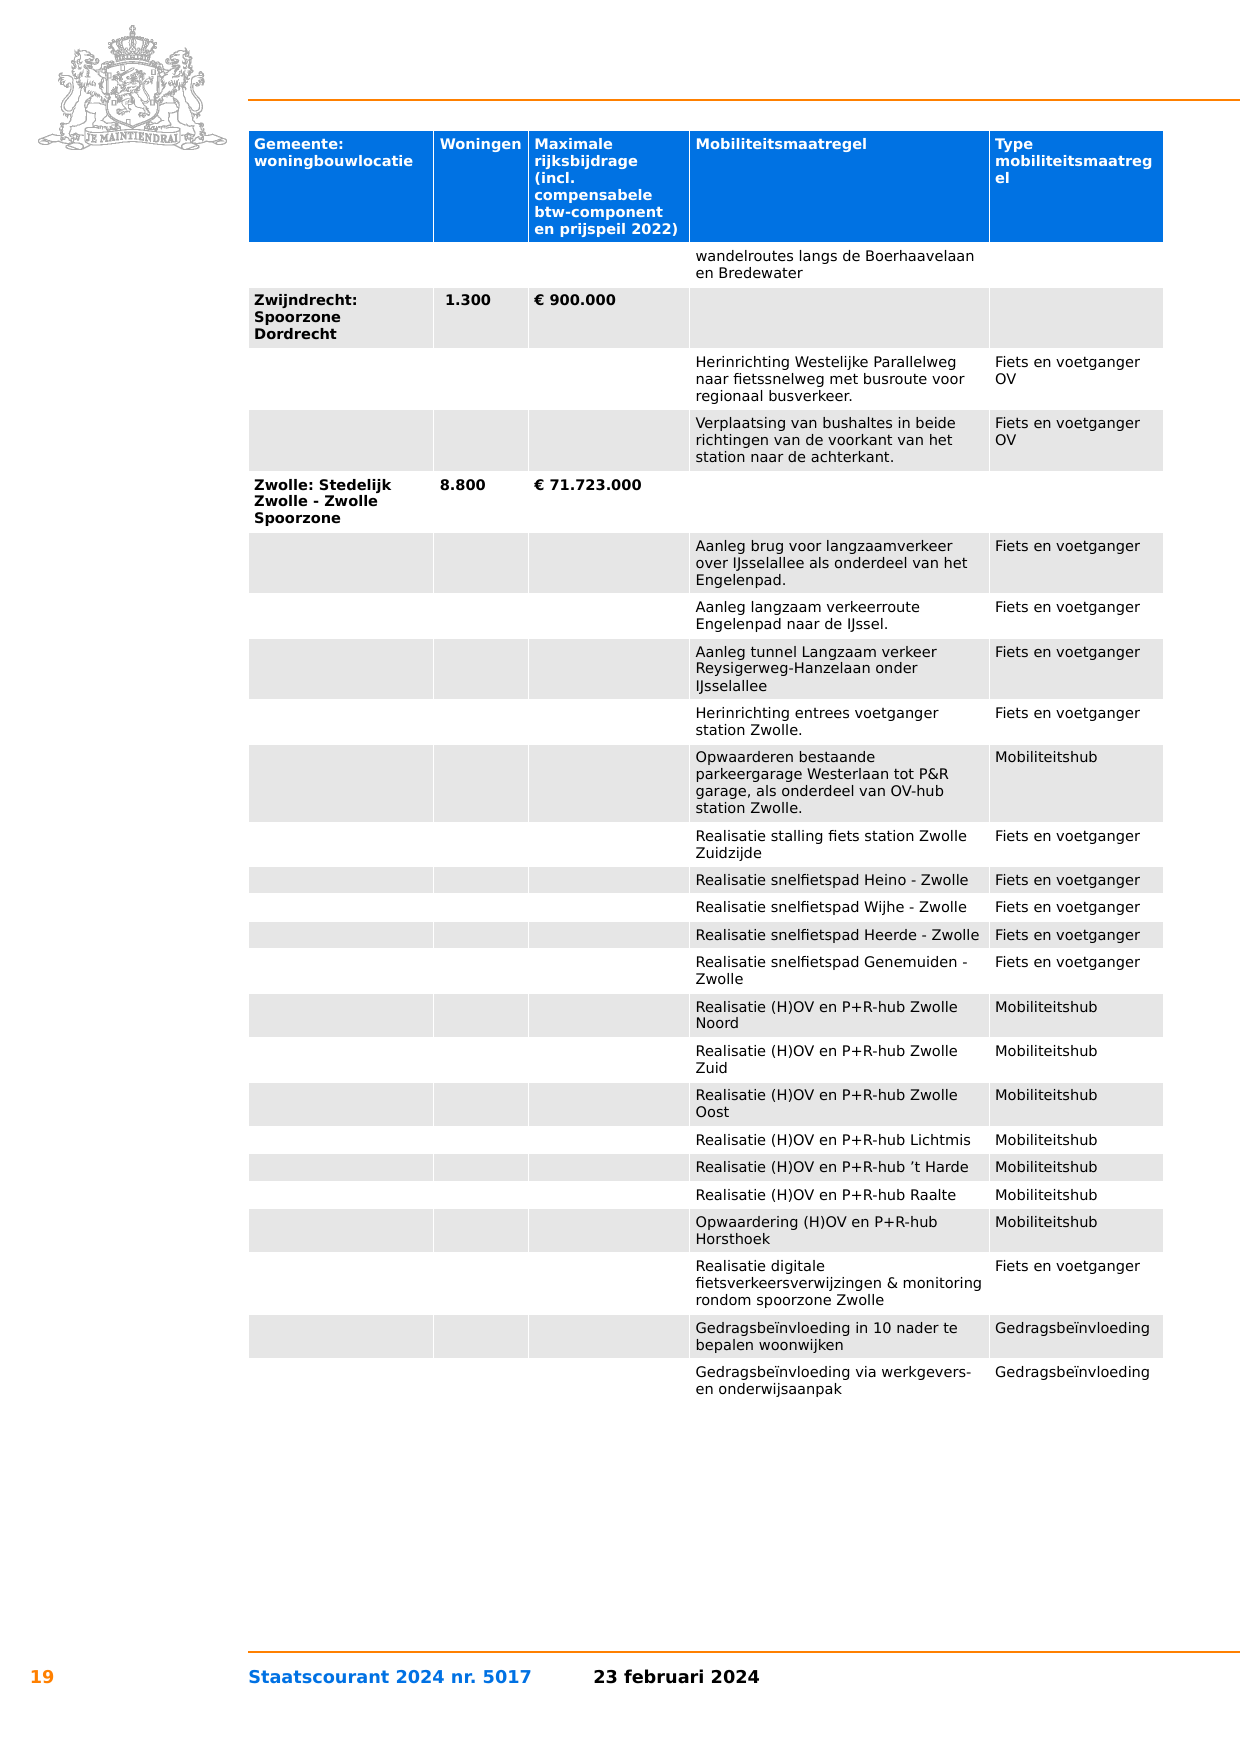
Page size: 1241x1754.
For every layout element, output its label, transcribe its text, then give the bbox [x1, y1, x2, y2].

table_cell [434, 1127, 528, 1153]
table_cell wandelroutes langs de Boerhaavelaan en Bredewater [690, 243, 989, 287]
table_cell [529, 1315, 689, 1358]
table_cell Fiets en voetganger [990, 949, 1163, 993]
table_cell Fiets en voetganger [990, 639, 1163, 699]
table_cell € 71.723.000 [529, 472, 689, 532]
table_cell [434, 1315, 528, 1358]
table_cell Fiets en voetganger OV [990, 349, 1163, 409]
table_cell € 900.000 [529, 288, 689, 348]
table_cell Mobiliteitshub [990, 1209, 1163, 1252]
table_cell [529, 639, 689, 699]
table_cell [529, 349, 689, 409]
table_cell [249, 1127, 433, 1153]
table_cell Opwaardering (H)OV en P+R-hub Horsthoek [690, 1209, 989, 1252]
table_cell [249, 1182, 433, 1208]
table_cell Fiets en voetganger [990, 533, 1163, 593]
table_cell Realisatie snelfietspad Genemuiden - Zwolle [690, 949, 989, 993]
table_cell Realisatie snelfietspad Heino - Zwolle [690, 867, 989, 893]
table_cell Realisatie (H)OV en P+R-hub Raalte [690, 1182, 989, 1208]
table_cell [249, 1154, 433, 1181]
table_header Type mobiliteitsmaatregel [990, 131, 1163, 242]
table_cell 1.300 [434, 288, 528, 348]
table_cell Mobiliteitshub [990, 1038, 1163, 1081]
table_cell Zwolle: Stedelijk Zwolle - Zwolle Spoorzone [249, 472, 433, 532]
table_cell [249, 349, 433, 409]
table_header Gemeente: woningbouwlocatie [249, 131, 433, 242]
table_cell [249, 700, 433, 743]
table_cell [434, 1182, 528, 1208]
table_cell Gedragsbeïnvloeding [990, 1315, 1163, 1358]
table_cell Realisatie stalling fiets station Zwolle Zuidzijde [690, 823, 989, 866]
table_cell Gedragsbeïnvloeding in 10 nader te bepalen woonwijken [690, 1315, 989, 1358]
table_cell Realisatie (H)OV en P+R-hub Zwolle Noord [690, 994, 989, 1037]
table_cell [529, 867, 689, 893]
table_cell [529, 895, 689, 921]
table_cell [434, 1154, 528, 1181]
table_cell Fiets en voetganger [990, 895, 1163, 921]
table_cell Mobiliteitshub [990, 1182, 1163, 1208]
table_cell [249, 895, 433, 921]
table_header Woningen [434, 131, 528, 242]
table_cell Realisatie snelfietspad Wijhe - Zwolle [690, 895, 989, 921]
table_cell [529, 1127, 689, 1153]
table_cell [434, 1209, 528, 1252]
table_cell [529, 410, 689, 471]
table_cell [529, 994, 689, 1037]
table_cell Fiets en voetganger [990, 823, 1163, 866]
table_cell Herinrichting Westelijke Parallelweg naar fietssnelweg met busroute voor regionaal busverkeer. [690, 349, 989, 409]
table_cell Fiets en voetganger [990, 1254, 1163, 1314]
table_cell Mobiliteitshub [990, 1127, 1163, 1153]
table_cell Aanleg langzaam verkeerroute Engelenpad naar de IJssel. [690, 594, 989, 638]
table_cell [249, 639, 433, 699]
table_cell Fiets en voetganger [990, 594, 1163, 638]
table_cell [434, 533, 528, 593]
table_cell [249, 1209, 433, 1252]
table_cell [434, 895, 528, 921]
table_cell [434, 410, 528, 471]
table_cell [434, 1359, 528, 1402]
table_cell [249, 949, 433, 993]
table_cell [249, 1254, 433, 1314]
table_cell [249, 594, 433, 638]
table_cell [529, 1182, 689, 1208]
table_cell 8.800 [434, 472, 528, 532]
table_cell Mobiliteitshub [990, 994, 1163, 1037]
table_cell [990, 288, 1163, 348]
table_cell [249, 410, 433, 471]
table_cell [529, 1154, 689, 1181]
table_cell [529, 1209, 689, 1252]
table_cell [529, 594, 689, 638]
table_cell Fiets en voetganger [990, 922, 1163, 948]
table_cell Gedragsbeïnvloeding via werkgevers- en onderwijsaanpak [690, 1359, 989, 1402]
table_cell Realisatie (H)OV en P+R-hub ’t Harde [690, 1154, 989, 1181]
table_cell [249, 1315, 433, 1358]
table_cell [529, 823, 689, 866]
table_cell Realisatie (H)OV en P+R-hub Lichtmis [690, 1127, 989, 1153]
table_cell Verplaatsing van bushaltes in beide richtingen van de voorkant van het station naar de achterkant. [690, 410, 989, 471]
table_cell [990, 472, 1163, 532]
table_cell [434, 823, 528, 866]
table_header Mobiliteitsmaatregel [690, 131, 989, 242]
table_cell [249, 823, 433, 866]
table_cell Fiets en voetganger [990, 700, 1163, 743]
table_cell [529, 745, 689, 822]
table_cell [434, 867, 528, 893]
table_cell [249, 1359, 433, 1402]
table_cell Herinrichting entrees voetganger station Zwolle. [690, 700, 989, 743]
table_cell [434, 949, 528, 993]
table_cell [249, 243, 433, 287]
table_cell [990, 243, 1163, 287]
table_cell Realisatie (H)OV en P+R-hub Zwolle Oost [690, 1083, 989, 1126]
table_cell [249, 533, 433, 593]
table_cell [434, 922, 528, 948]
table_cell Fiets en voetganger [990, 867, 1163, 893]
table_cell [434, 243, 528, 287]
table_cell [529, 1038, 689, 1081]
table_cell [529, 1083, 689, 1126]
table_cell [434, 594, 528, 638]
table_cell Mobiliteitshub [990, 1083, 1163, 1126]
table_cell Mobiliteitshub [990, 1154, 1163, 1181]
table_cell [434, 994, 528, 1037]
table_cell [249, 1038, 433, 1081]
table_cell [249, 867, 433, 893]
table_cell [529, 1254, 689, 1314]
table_cell [249, 745, 433, 822]
table_cell [434, 1038, 528, 1081]
table_cell Gedragsbeïnvloeding [990, 1359, 1163, 1402]
table_cell Realisatie digitale fietsverkeersverwijzingen & monitoring rondom spoorzone Zwolle [690, 1254, 989, 1314]
table_cell Opwaarderen bestaande parkeergarage Westerlaan tot P&R garage, als onderdeel van OV-hub station Zwolle. [690, 745, 989, 822]
table_cell [529, 700, 689, 743]
table_cell Aanleg tunnel Langzaam verkeer Reysigerweg-Hanzelaan onder IJsselallee [690, 639, 989, 699]
picture [38, 25, 227, 150]
table_cell Fiets en voetganger OV [990, 410, 1163, 471]
table_cell [690, 472, 989, 532]
table_cell [434, 745, 528, 822]
table_cell [434, 349, 528, 409]
table_cell Zwijndrecht: Spoorzone Dordrecht [249, 288, 433, 348]
table_cell [529, 533, 689, 593]
table_header Maximale rijksbijdrage (incl. compensabele btw-component en prijspeil 2022) [529, 131, 689, 242]
table_cell [529, 949, 689, 993]
table_cell [434, 1083, 528, 1126]
table_cell [529, 1359, 689, 1402]
table_cell [249, 994, 433, 1037]
table_cell [434, 639, 528, 699]
table_cell [529, 922, 689, 948]
table_cell Aanleg brug voor langzaamverkeer over IJsselallee als onderdeel van het Engelenpad. [690, 533, 989, 593]
table_cell [434, 700, 528, 743]
table_cell [249, 922, 433, 948]
table_cell Realisatie (H)OV en P+R-hub Zwolle Zuid [690, 1038, 989, 1081]
table_cell [529, 243, 689, 287]
table_cell Realisatie snelfietspad Heerde - Zwolle [690, 922, 989, 948]
table_cell [434, 1254, 528, 1314]
table_cell [249, 1083, 433, 1126]
table_cell [690, 288, 989, 348]
table_cell Mobiliteitshub [990, 745, 1163, 822]
